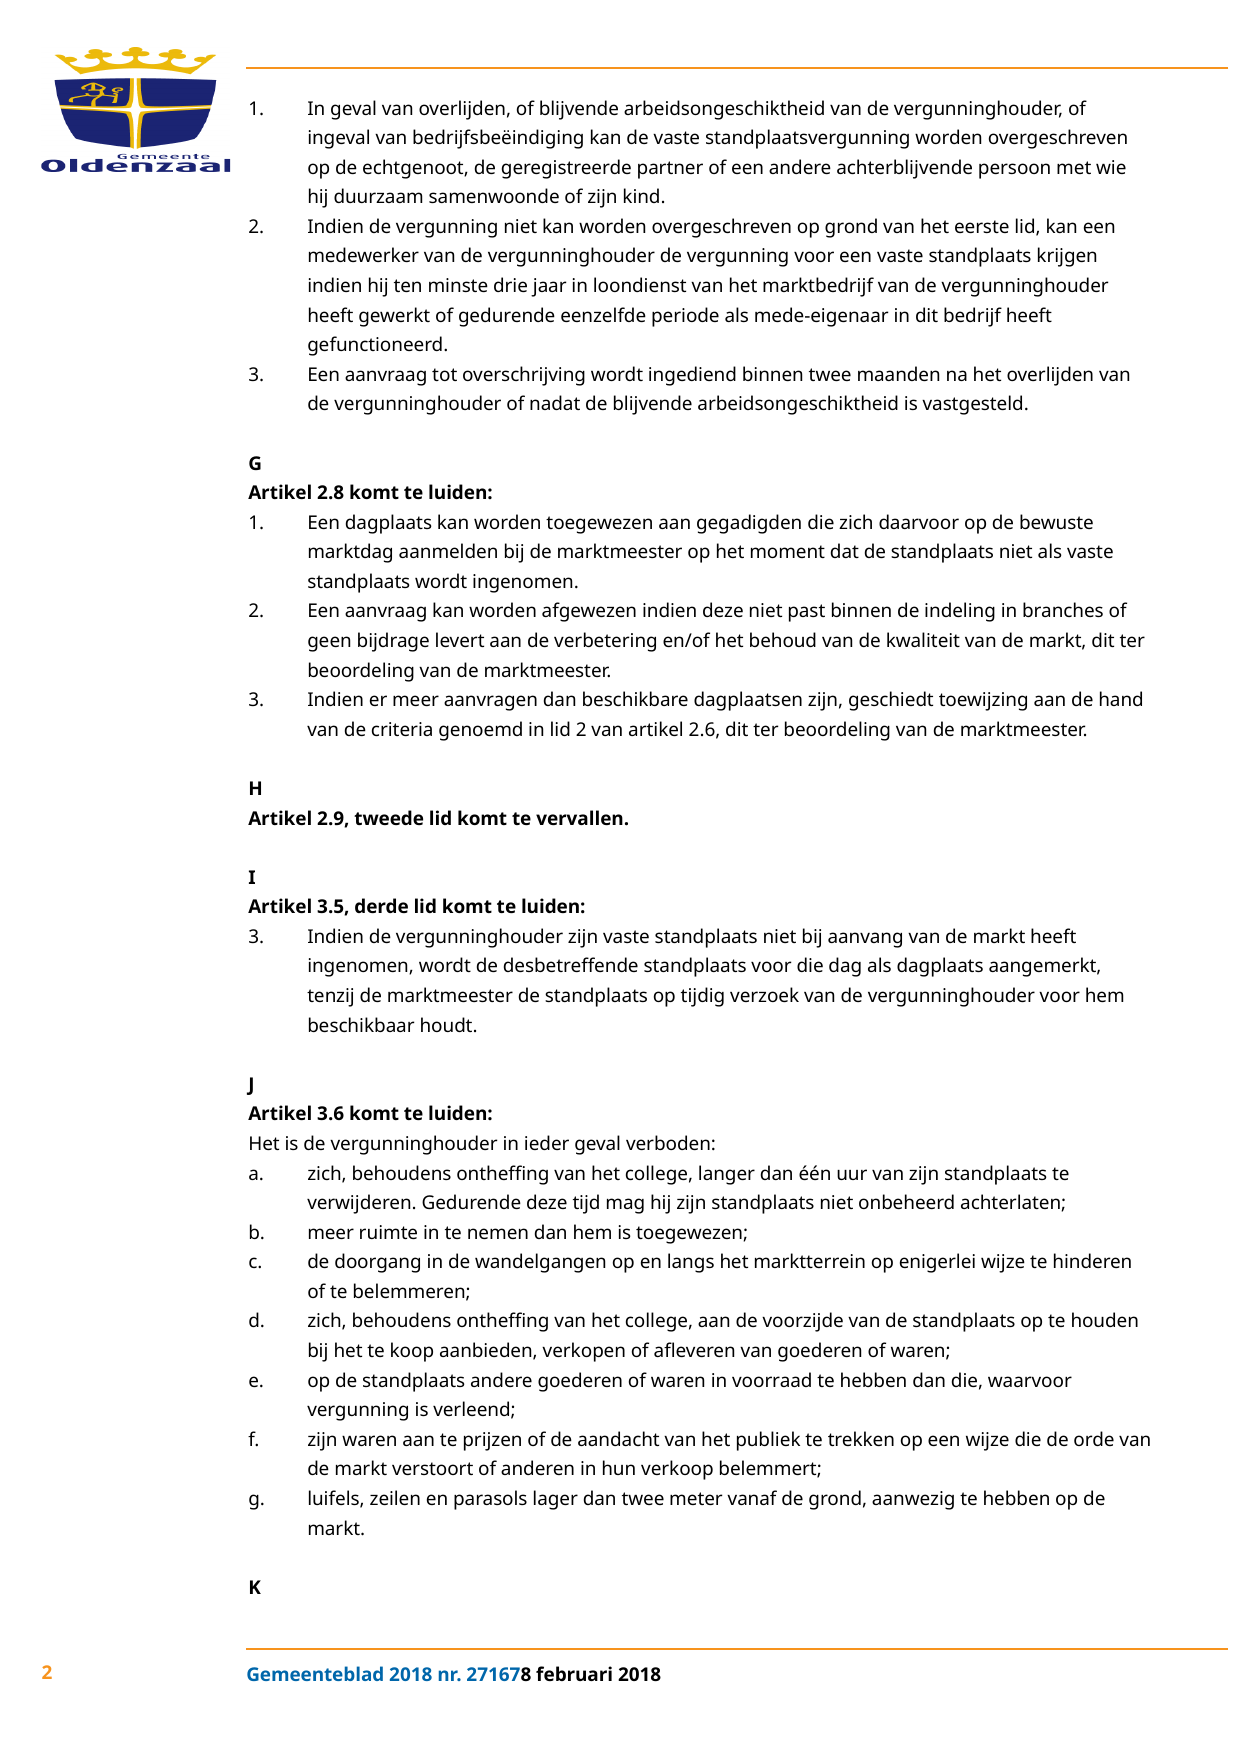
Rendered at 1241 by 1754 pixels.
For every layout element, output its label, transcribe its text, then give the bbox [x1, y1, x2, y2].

text G [248, 450, 1152, 476]
list zijn waren aan te prijzen of de aandacht van het publiek te trekken op een wijze die de orde van de markt verstoort of anderen in hun verkoop belemmert; [248, 1426, 1152, 1481]
list Een aanvraag tot overschrijving wordt ingediend binnen twee maanden na het overlijden van de vergunninghouder of nadat de blijvende arbeidsongeschiktheid is vastgesteld. [248, 361, 1152, 416]
text I [248, 864, 1152, 890]
text Artikel 3.5, derde lid komt te luiden: [248, 893, 1152, 919]
list de doorgang in de wandelgangen op en langs het marktterrein op enigerlei wijze te hinderen of te belemmeren; [248, 1248, 1152, 1304]
list luifels, zeilen en parasols lager dan twee meter vanaf de grond, aanwezig te hebben op de markt. [248, 1485, 1152, 1541]
list zich, behoudens ontheffing van het college, langer dan één uur van zijn standplaats te verwijderen. Gedurende deze tijd mag hij zijn standplaats niet onbeheerd achterlaten; [248, 1160, 1152, 1215]
text K [248, 1574, 1152, 1600]
list Indien er meer aanvragen dan beschikbare dagplaatsen zijn, geschiedt toewijzing aan de hand van de criteria genoemd in lid 2 van artikel 2.6, dit ter beoordeling van de marktmeester. [248, 686, 1152, 742]
text Artikel 2.8 komt te luiden: [248, 479, 1152, 505]
list Een dagplaats kan worden toegewezen aan gegadigden die zich daarvoor op de bewuste marktdag aanmelden bij de marktmeester op het moment dat de standplaats niet als vaste standplaats wordt ingenomen. [248, 509, 1152, 594]
text Artikel 3.6 komt te luiden: [248, 1101, 1152, 1126]
list Indien de vergunninghouder zijn vaste standplaats niet bij aanvang van de markt heeft ingenomen, wordt de desbetreffende standplaats voor die dag als dagplaats aangemerkt, tenzij de marktmeester de standplaats op tijdig verzoek van de vergunninghouder voor hem beschikbaar houdt. [248, 923, 1152, 1038]
list meer ruimte in te nemen dan hem is toegewezen; [248, 1219, 1152, 1245]
text Artikel 2.9, tweede lid komt te vervallen. [248, 805, 1152, 831]
list op de standplaats andere goederen of waren in voorraad te hebben dan die, waarvoor vergunning is verleend; [248, 1367, 1152, 1422]
list zich, behoudens ontheffing van het college, aan de voorzijde van de standplaats op te houden bij het te koop aanbieden, verkopen of afleveren van goederen of waren; [248, 1308, 1152, 1363]
picture [41, 47, 231, 172]
list In geval van overlijden, of blijvende arbeidsongeschiktheid van de vergunninghouder, of ingeval van bedrijfsbeëindiging kan de vaste standplaatsvergunning worden overgeschreven op de echtgenoot, de geregistreerde partner of een andere achterblijvende persoon met wie hij duurzaam samenwoonde of zijn kind. [248, 95, 1152, 209]
list Indien de vergunning niet kan worden overgeschreven op grond van het eerste lid, kan een medewerker van de vergunninghouder de vergunning voor een vaste standplaats krijgen indien hij ten minste drie jaar in loondienst van het marktbedrijf van de vergunninghouder heeft gewerkt of gedurende eenzelfde periode als mede-eigenaar in dit bedrijf heeft gefunctioneerd. [248, 213, 1152, 357]
text Het is de vergunninghouder in ieder geval verboden: [248, 1130, 1152, 1156]
list Een aanvraag kan worden afgewezen indien deze niet past binnen de indeling in branches of geen bijdrage levert aan de verbetering en/of het behoud van de kwaliteit van de markt, dit ter beoordeling van de marktmeester. [248, 598, 1152, 683]
text H [248, 775, 1152, 801]
text J [248, 1071, 1152, 1097]
